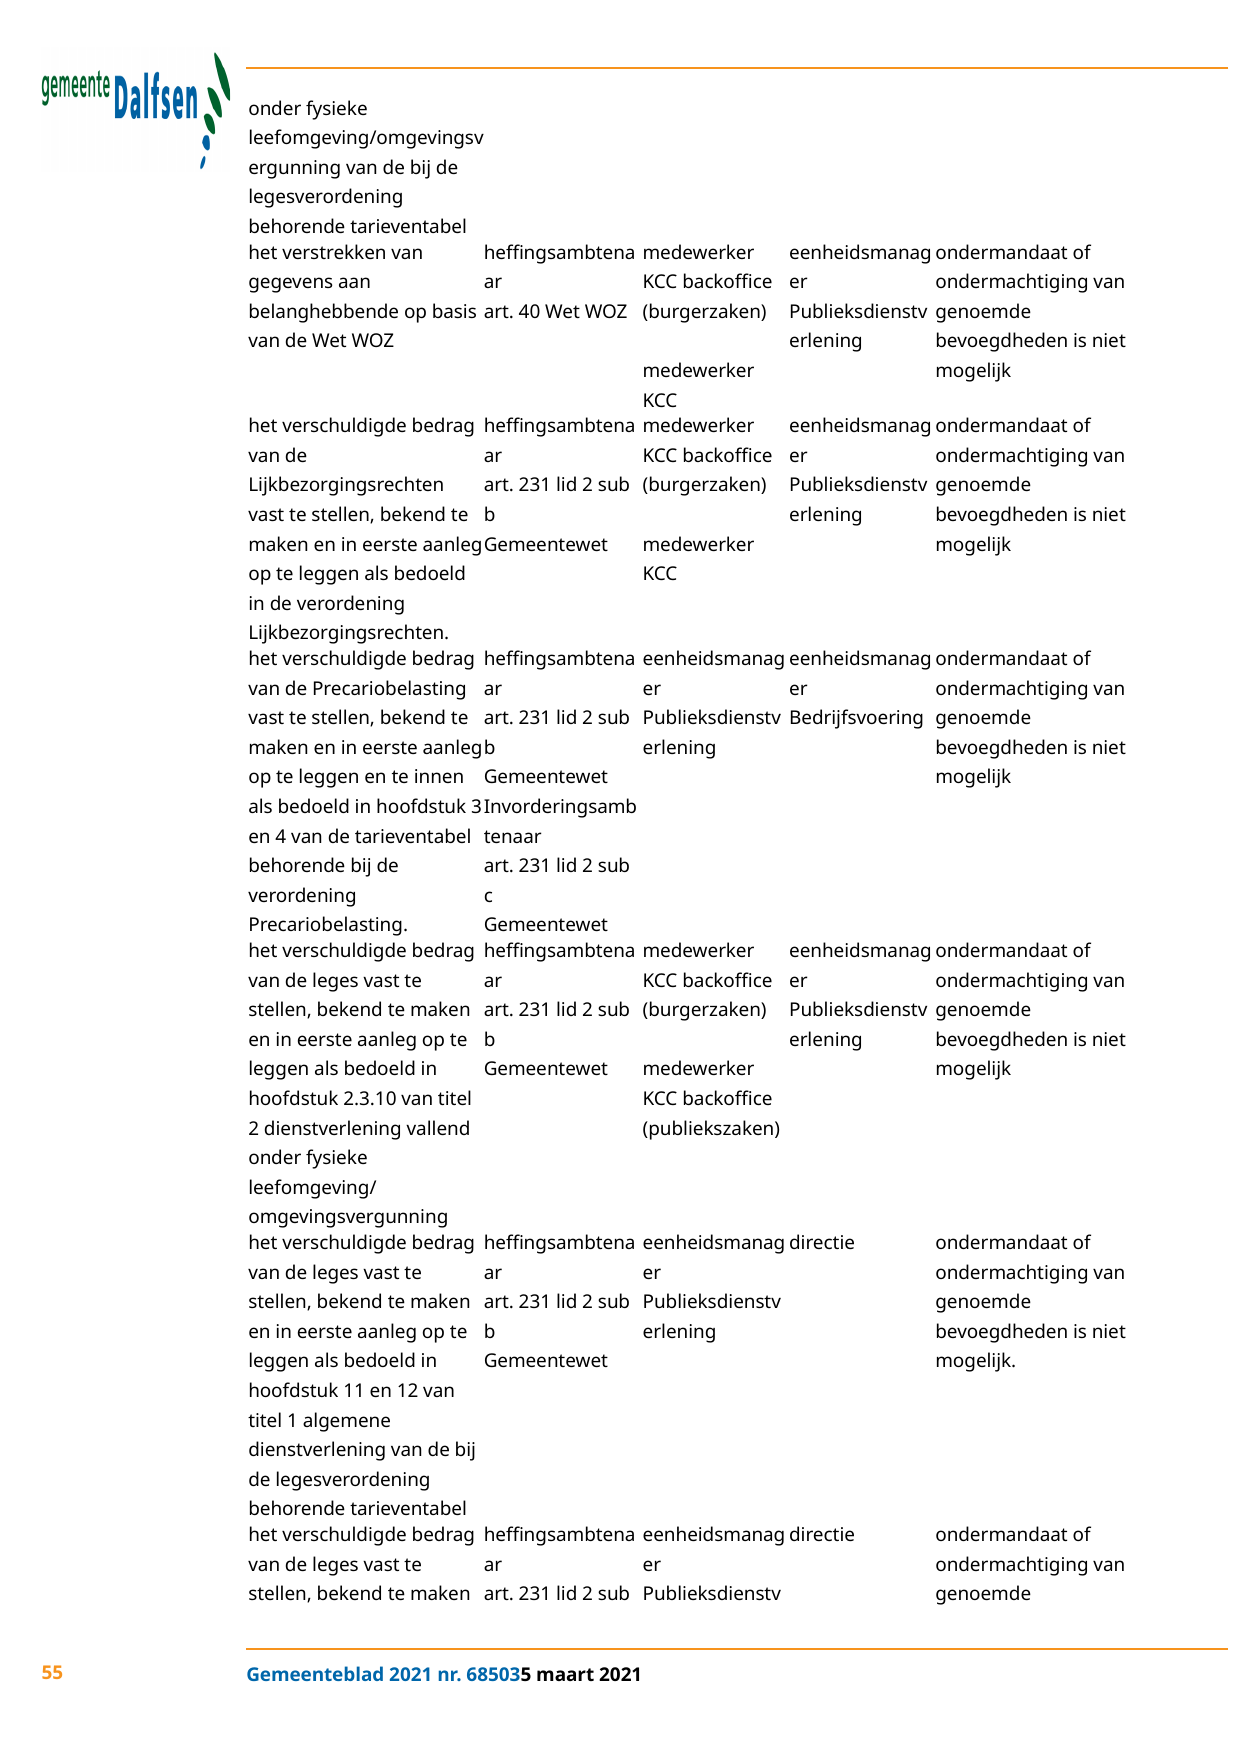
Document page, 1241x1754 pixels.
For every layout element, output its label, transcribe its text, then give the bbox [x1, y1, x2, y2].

table_cell eenheidsmanager Publieksdienstverlening [643, 645, 789, 937]
table_cell medewerker KCC backoffice (burgerzaken) medewerker KCC [643, 239, 789, 412]
table_cell [643, 95, 789, 239]
table_cell eenheidsmanager Bedrijfsvoering [789, 645, 935, 937]
table_cell ondermandaat of ondermachtiging van genoemde [935, 1521, 1152, 1606]
table_cell [935, 95, 1152, 239]
picture [41, 47, 231, 172]
table_cell ondermandaat of ondermachtiging van genoemde bevoegdheden is niet mogelijk. [935, 1229, 1152, 1521]
table_cell het verstrekken van gegevens aan belanghebbende op basis van de Wet WOZ [248, 239, 483, 412]
table_cell heffingsambtenaar art. 231 lid 2 sub b Gemeentewet [484, 413, 642, 645]
table_cell het verschuldigde bedrag van de Precariobelasting vast te stellen, bekend te maken en in eerste aanleg op te leggen en te innen als bedoeld in hoofdstuk 3 en 4 van de tarieventabel behorende bij de verordening Precariobelasting. [248, 645, 483, 937]
table_cell eenheidsmanager Publieksdienstverlening [789, 413, 935, 645]
table_cell heffingsambtenaar art. 231 lid 2 sub b Gemeentewet Invorderingsambtenaar art. 231 lid 2 sub c Gemeentewet [484, 645, 642, 937]
table_cell [484, 95, 642, 239]
table_cell het verschuldigde bedrag van de leges vast te stellen, bekend te maken en in eerste aanleg op te leggen als bedoeld in hoofdstuk 2.3.10 van titel 2 dienstverlening vallend onder fysieke leefomgeving/ omgevingsvergunning [248, 937, 483, 1229]
table_cell heffingsambtenaar art. 231 lid 2 sub b Gemeentewet [484, 1229, 642, 1521]
table_cell eenheidsmanager Publieksdienstverlening [789, 239, 935, 412]
table_cell heffingsambtenaar art. 40 Wet WOZ [484, 239, 642, 412]
table_cell eenheidsmanager Publieksdienstv [643, 1521, 789, 1606]
table_cell heffingsambtenaar art. 231 lid 2 sub b Gemeentewet [484, 937, 642, 1229]
table_cell het verschuldigde bedrag van de Lijkbezorgingsrechten vast te stellen, bekend te maken en in eerste aanleg op te leggen als bedoeld in de verordening Lijkbezorgingsrechten. [248, 413, 483, 645]
table_cell medewerker KCC backoffice (burgerzaken) medewerker KCC backoffice (publiekszaken) [643, 937, 789, 1229]
table_cell onder fysieke leefomgeving/omgevingsvergunning van de bij de legesverordening behorende tarieventabel [248, 95, 483, 239]
table_cell ondermandaat of ondermachtiging van genoemde bevoegdheden is niet mogelijk [935, 645, 1152, 937]
table_cell ondermandaat of ondermachtiging van genoemde bevoegdheden is niet mogelijk [935, 413, 1152, 645]
table_cell [789, 95, 935, 239]
table_cell ondermandaat of ondermachtiging van genoemde bevoegdheden is niet mogelijk [935, 239, 1152, 412]
table_cell ondermandaat of ondermachtiging van genoemde bevoegdheden is niet mogelijk [935, 937, 1152, 1229]
table_cell het verschuldigde bedrag van de leges vast te stellen, bekend te maken en in eerste aanleg op te leggen als bedoeld in hoofdstuk 11 en 12 van titel 1 algemene dienstverlening van de bij de legesverordening behorende tarieventabel [248, 1229, 483, 1521]
table_cell medewerker KCC backoffice (burgerzaken) medewerker KCC [643, 413, 789, 645]
table_cell directie [789, 1521, 935, 1606]
table_cell directie [789, 1229, 935, 1521]
table_cell eenheidsmanager Publieksdienstverlening [643, 1229, 789, 1521]
table_cell eenheidsmanager Publieksdienstverlening [789, 937, 935, 1229]
table_cell heffingsambtenaar art. 231 lid 2 sub [484, 1521, 642, 1606]
table_cell het verschuldigde bedrag van de leges vast te stellen, bekend te maken [248, 1521, 483, 1606]
